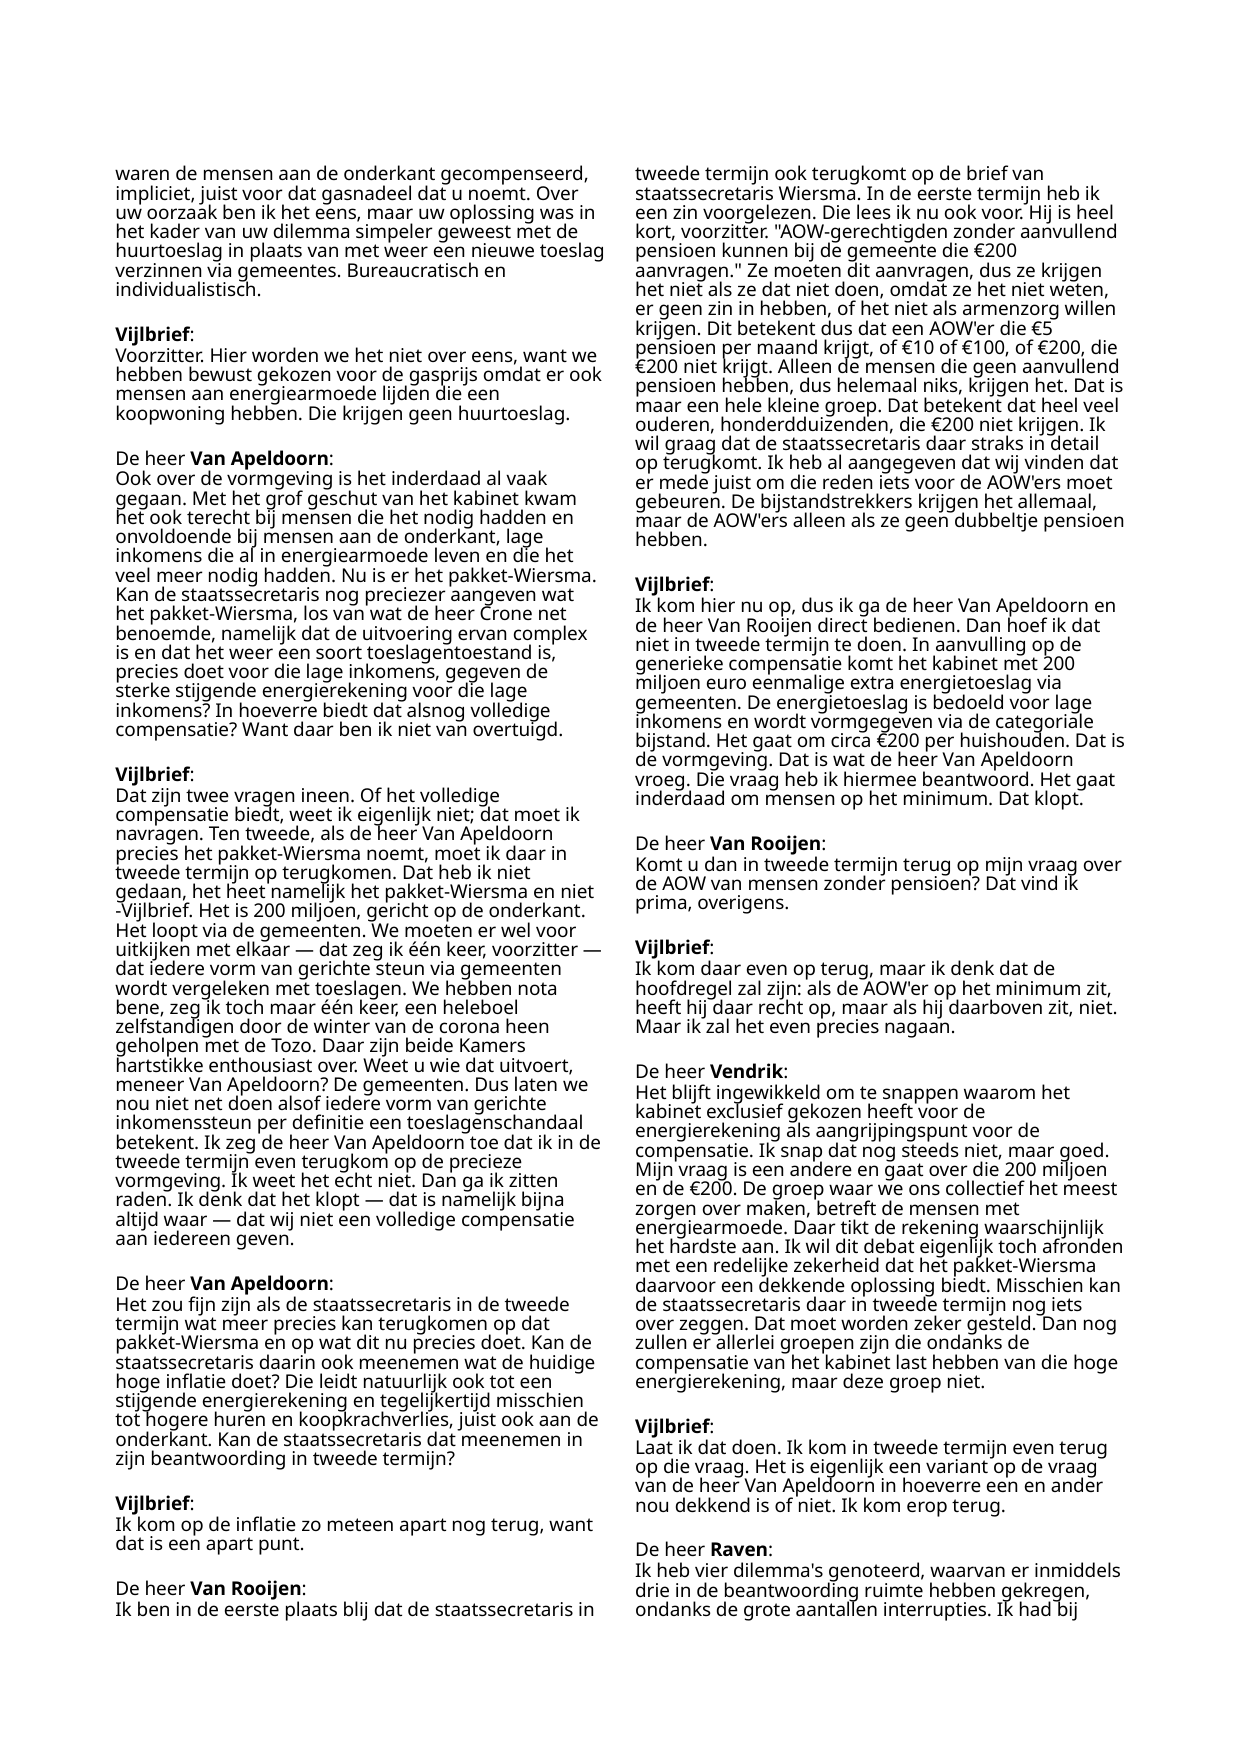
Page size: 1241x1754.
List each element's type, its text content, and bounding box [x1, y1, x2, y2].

text Vijlbrief: [115, 321, 605, 347]
text tweede termijn ook terugkomt op de brief van staatssecretaris Wiersma. In de eerste termijn heb ik een zin voorgelezen. Die lees ik nu ook voor. Hij is heel kort, voorzitter. "AOW-gerechtigden zonder aanvullend pensioen kunnen bij de gemeente die €200 aanvragen." Ze moeten dit aanvragen, dus ze krijgen het niet als ze dat niet doen, omdat ze het niet weten, er geen zin in hebben, of het niet als armenzorg willen krijgen. Dit betekent dus dat een AOW'er die €5 pensioen per maand krijgt, of €10 of €100, of €200, die €200 niet krijgt. Alleen de mensen die geen aanvullend pensioen hebben, dus helemaal niks, krijgen het. Dat is maar een hele kleine groep. Dat betekent dat heel veel ouderen, honderdduizenden, die €200 niet krijgen. Ik wil graag dat de staatssecretaris daar straks in detail op terugkomt. Ik heb al aangegeven dat wij vinden dat er mede juist om die reden iets voor de AOW'ers moet gebeuren. De bijstandstrekkers krijgen het allemaal, maar de AOW'ers alleen als ze geen dubbeltje pensioen hebben. [635, 165, 1125, 551]
text Ik kom hier nu op, dus ik ga de heer Van Apeldoorn en de heer Van Rooijen direct bedienen. Dan hoef ik dat niet in tweede termijn te doen. In aanvulling op de generieke compensatie komt het kabinet met 200 miljoen euro eenmalige extra energietoeslag via gemeenten. De energietoeslag is bedoeld voor lage inkomens en wordt vormgegeven via de categoriale bijstand. Het gaat om circa €200 per huishouden. Dat is de vormgeving. Dat is wat de heer Van Apeldoorn vroeg. Die vraag heb ik hiermee beantwoord. Het gaat inderdaad om mensen op het minimum. Dat klopt. [635, 597, 1125, 809]
text De heer Van Rooijen: [115, 1575, 605, 1601]
text Het zou fijn zijn als de staatssecretaris in de tweede termijn wat meer precies kan terugkomen op dat pakket-Wiersma en op wat dit nu precies doet. Kan de staatssecretaris daarin ook meenemen wat de huidige hoge inflatie doet? Die leidt natuurlijk ook tot een stijgende energierekening en tegelijkertijd misschien tot hogere huren en koopkrachverlies, juist ook aan de onderkant. Kan de staatssecretaris dat meenemen in zijn beantwoording in tweede termijn? [115, 1296, 605, 1469]
text Vijlbrief: [115, 1490, 605, 1516]
text Voorzitter. Hier worden we het niet over eens, want we hebben bewust gekozen voor de gasprijs omdat er ook mensen aan energiearmoede lijden die een koopwoning hebben. Die krijgen geen huurtoeslag. [115, 347, 605, 424]
text Vijlbrief: [115, 761, 605, 787]
text Laat ik dat doen. Ik kom in tweede termijn even terug op die vraag. Het is eigenlijk een variant op de vraag van de heer Van Apeldoorn in hoeverre een en ander nou dekkend is of niet. Ik kom erop terug. [635, 1439, 1125, 1516]
text De heer Raven: [635, 1537, 1125, 1562]
text De heer Van Rooijen: [635, 830, 1125, 856]
text waren de mensen aan de onderkant gecompenseerd, impliciet, juist voor dat gasnadeel dat u noemt. Over uw oorzaak ben ik het eens, maar uw oplossing was in het kader van uw dilemma simpeler geweest met de huurtoeslag in plaats van met weer een nieuwe toeslag verzinnen via gemeentes. Bureaucratisch en individualistisch. [115, 165, 605, 300]
text Het blijft ingewikkeld om te snappen waarom het kabinet exclusief gekozen heeft voor de energierekening als aangrijpingspunt voor de compensatie. Ik snap dat nog steeds niet, maar goed. Mijn vraag is een andere en gaat over die 200 miljoen en de €200. De groep waar we ons collectief het meest zorgen over maken, betreft de mensen met energiearmoede. Daar tikt de rekening waarschijnlijk het hardste aan. Ik wil dit debat eigenlijk toch afronden met een redelijke zekerheid dat het pakket-Wiersma daarvoor een dekkende oplossing biedt. Misschien kan de staatssecretaris daar in tweede termijn nog iets over zeggen. Dat moet worden zeker gesteld. Dan nog zullen er allerlei groepen zijn die ondanks de compensatie van het kabinet last hebben van die hoge energierekening, maar deze groep niet. [635, 1084, 1125, 1392]
text Ik kom daar even op terug, maar ik denk dat de hoofdregel zal zijn: als de AOW'er op het minimum zit, heeft hij daar recht op, maar als hij daarboven zit, niet. Maar ik zal het even precies nagaan. [635, 960, 1125, 1037]
text De heer Van Apeldoorn: [115, 1270, 605, 1296]
text Ik heb vier dilemma's genoteerd, waarvan er inmiddels drie in de beantwoording ruimte hebben gekregen, ondanks de grote aantallen interrupties. Ik had bij [635, 1562, 1125, 1620]
text De heer Van Apeldoorn: [115, 445, 605, 470]
text Komt u dan in tweede termijn terug op mijn vraag over de AOW van mensen zonder pensioen? Dat vind ik prima, overigens. [635, 856, 1125, 914]
text Vijlbrief: [635, 1413, 1125, 1439]
text Ik kom op de inflatie zo meteen apart nog terug, want dat is een apart punt. [115, 1516, 605, 1554]
text Vijlbrief: [635, 934, 1125, 960]
text Ook over de vormgeving is het inderdaad al vaak gegaan. Met het grof geschut van het kabinet kwam het ook terecht bij mensen die het nodig hadden en onvoldoende bij mensen aan de onderkant, lage inkomens die al in energiearmoede leven en die het veel meer nodig hadden. Nu is er het pakket-Wiersma. Kan de staatssecretaris nog preciezer aangeven wat het pakket-Wiersma, los van wat de heer Crone net benoemde, namelijk dat de uitvoering ervan complex is en dat het weer een soort toeslagentoestand is, precies doet voor die lage inkomens, gegeven de sterke stijgende energierekening voor die lage inkomens? In hoeverre biedt dat alsnog volledige compensatie? Want daar ben ik niet van overtuigd. [115, 470, 605, 740]
text Vijlbrief: [635, 572, 1125, 597]
text De heer Vendrik: [635, 1058, 1125, 1084]
text Dat zijn twee vragen ineen. Of het volledige compensatie biedt, weet ik eigenlijk niet; dat moet ik navragen. Ten tweede, als de heer Van Apeldoorn precies het pakket-Wiersma noemt, moet ik daar in tweede termijn op terugkomen. Dat heb ik niet gedaan, het heet namelijk het pakket-Wiersma en niet -Vijlbrief. Het is 200 miljoen, gericht op de onderkant. Het loopt via de gemeenten. We moeten er wel voor uitkijken met elkaar — dat zeg ik één keer, voorzitter — dat iedere vorm van gerichte steun via gemeenten wordt vergeleken met toeslagen. We hebben nota bene, zeg ik toch maar één keer, een heleboel zelfstandigen door de winter van de corona heen geholpen met de Tozo. Daar zijn beide Kamers hartstikke enthousiast over. Weet u wie dat uitvoert, meneer Van Apeldoorn? De gemeenten. Dus laten we nou niet net doen alsof iedere vorm van gerichte inkomenssteun per definitie een toeslagenschandaal betekent. Ik zeg de heer Van Apeldoorn toe dat ik in de tweede termijn even terugkom op de precieze vormgeving. Ik weet het echt niet. Dan ga ik zitten raden. Ik denk dat het klopt — dat is namelijk bijna altijd waar — dat wij niet een volledige compensatie aan iedereen geven. [115, 787, 605, 1249]
text Ik ben in de eerste plaats blij dat de staatssecretaris in [115, 1601, 605, 1620]
